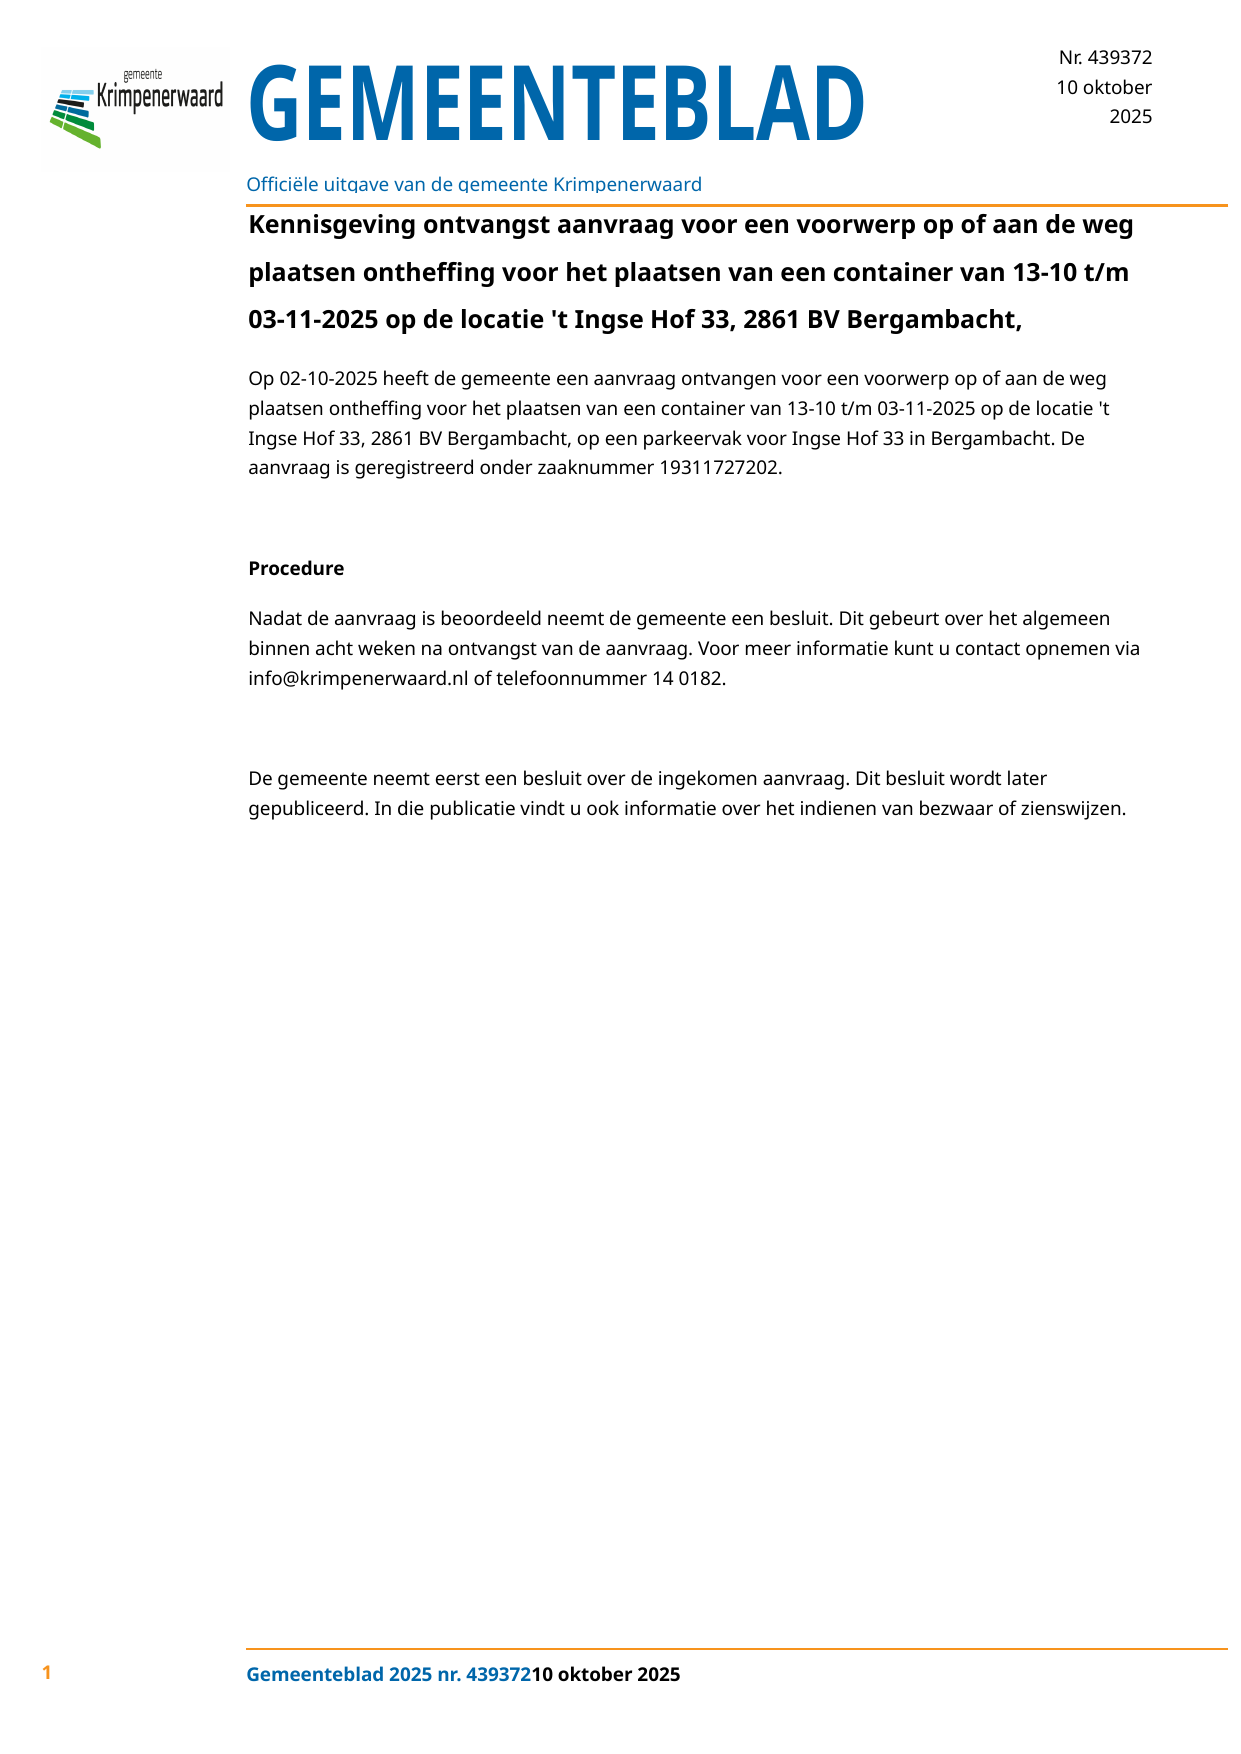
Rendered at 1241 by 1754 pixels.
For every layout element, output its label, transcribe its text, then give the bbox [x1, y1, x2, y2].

text Kennisgeving ontvangst aanvraag voor een voorwerp op of aan de weg plaatsen ontheffing voor het plaatsen van een container van 13-10 t/m 03-11-2025 op de locatie 't Ingse Hof 33, 2861 BV Bergambacht, [248, 207, 1152, 336]
picture [41, 47, 231, 172]
text Nadat de aanvraag is beoordeeld neemt de gemeente een besluit. Dit gebeurt over het algemeen binnen acht weken na ontvangst van de aanvraag. Voor meer informatie kunt u contact opnemen via info@krimpenerwaard.nl of telefoonnummer 14 0182. [248, 606, 1152, 690]
text De gemeente neemt eerst een besluit over de ingekomen aanvraag. Dit besluit wordt later gepubliceerd. In die publicatie vindt u ook informatie over het indienen van bezwaar of zienswijzen. [248, 766, 1152, 821]
text Procedure [248, 555, 1152, 581]
text Op 02-10-2025 heeft de gemeente een aanvraag ontvangen voor een voorwerp op of aan de weg plaatsen ontheffing voor het plaatsen van een container van 13-10 t/m 03-11-2025 op de locatie 't Ingse Hof 33, 2861 BV Bergambacht, op een parkeervak voor Ingse Hof 33 in Bergambacht. De aanvraag is geregistreerd onder zaaknummer 19311727202. [248, 366, 1152, 480]
